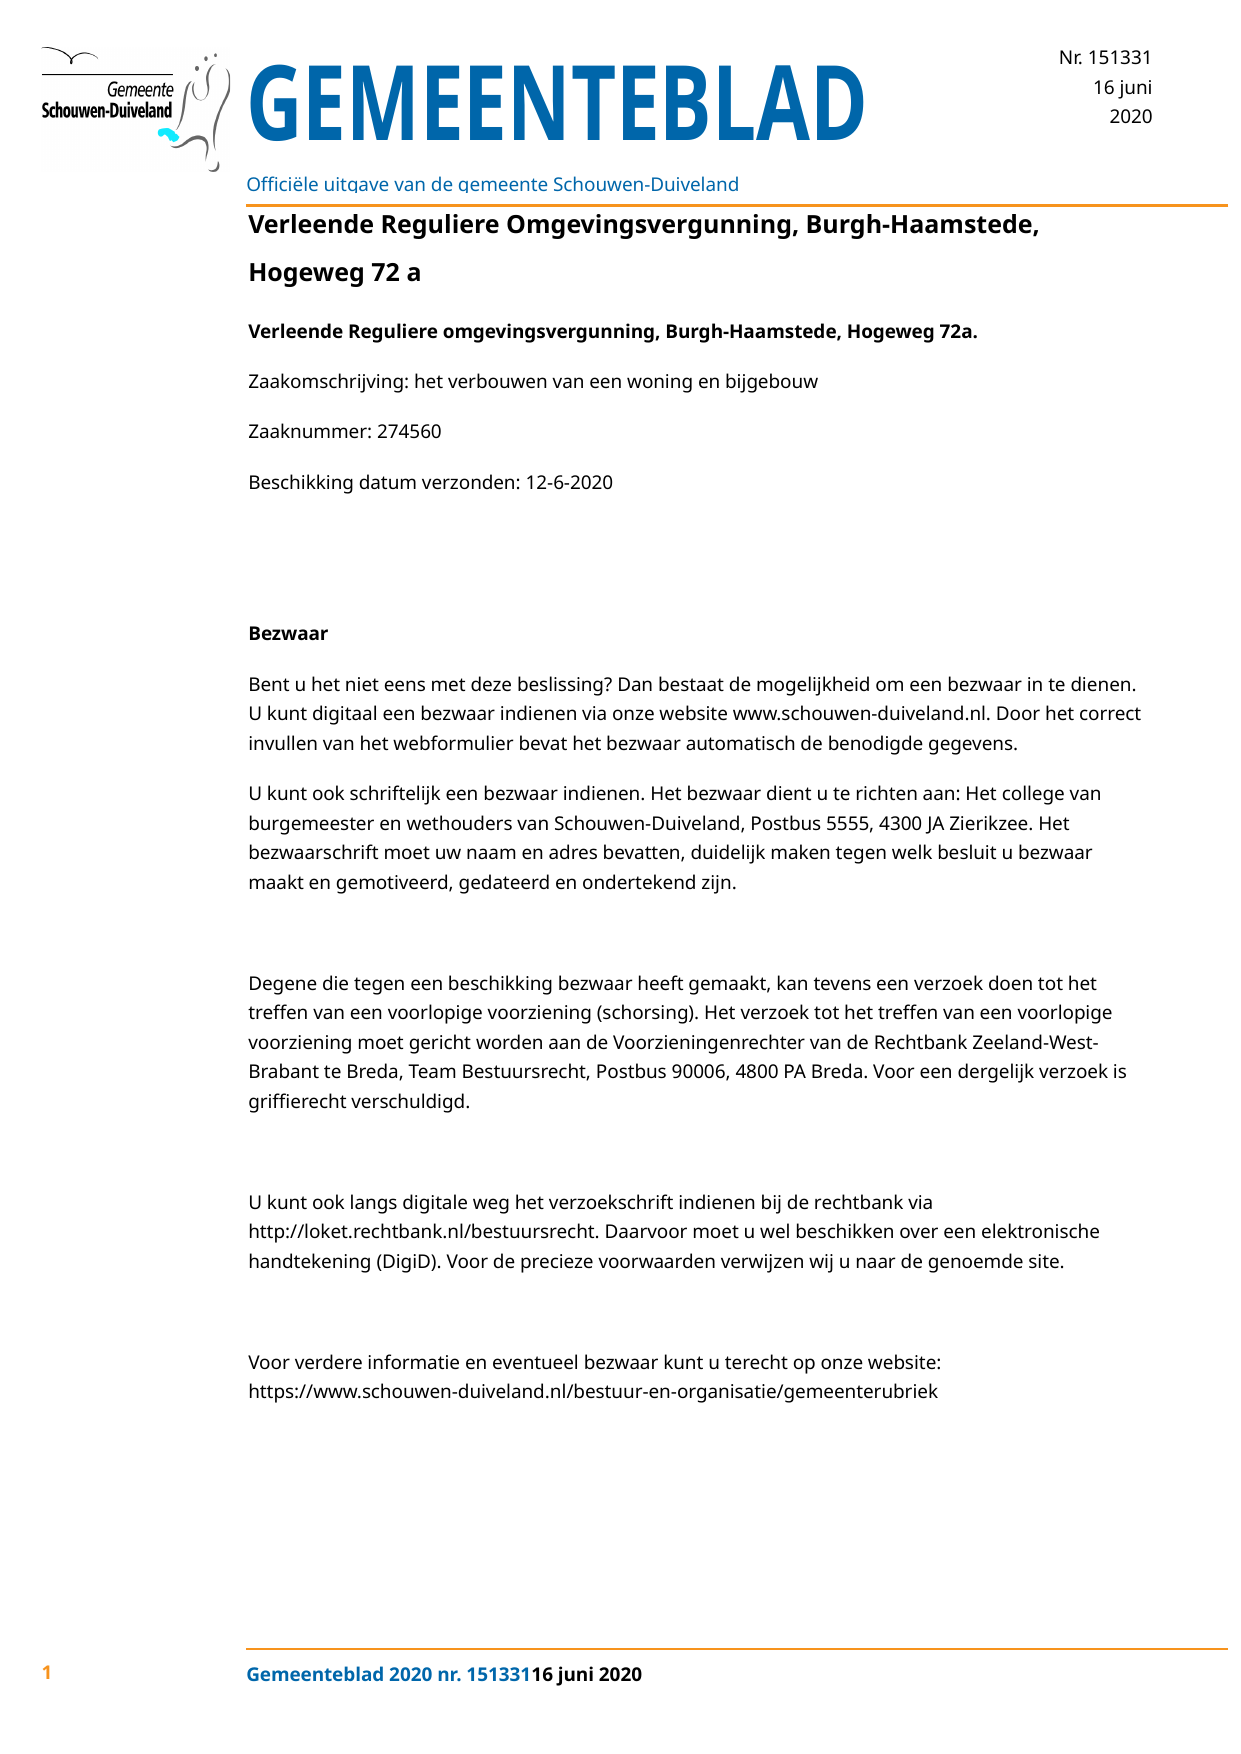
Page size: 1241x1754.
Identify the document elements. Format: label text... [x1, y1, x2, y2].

text Bent u het niet eens met deze beslissing? Dan bestaat de mogelijkheid om een bezwaar in te dienen. U kunt digitaal een bezwaar indienen via onze website www.schouwen-duiveland.nl. Door het correct invullen van het webformulier bevat het bezwaar automatisch de benodigde gegevens. [248, 671, 1152, 756]
text Verleende Reguliere Omgevingsvergunning, Burgh-Haamstede, Hogeweg 72 a [248, 207, 1152, 288]
text U kunt ook schriftelijk een bezwaar indienen. Het bezwaar dient u te richten aan: Het college van burgemeester en wethouders van Schouwen-Duiveland, Postbus 5555, 4300 JA Zierikzee. Het bezwaarschrift moet uw naam en adres bevatten, duidelijk maken tegen welk besluit u bezwaar maakt en gemotiveerd, gedateerd en ondertekend zijn. [248, 780, 1152, 895]
picture [41, 47, 231, 172]
text Bezwaar [248, 620, 1152, 646]
text Degene die tegen een beschikking bezwaar heeft gemaakt, kan tevens een verzoek doen tot het treffen van een voorlopige voorziening (schorsing). Het verzoek tot het treffen van een voorlopige voorziening moet gericht worden aan de Voorzieningenrechter van de Rechtbank Zeeland-West-Brabant te Breda, Team Bestuursrecht, Postbus 90006, 4800 PA Breda. Voor een dergelijk verzoek is griffierecht verschuldigd. [248, 970, 1152, 1114]
text Voor verdere informatie en eventueel bezwaar kunt u terecht op onze website: https://www.schouwen-duiveland.nl/bestuur-en-organisatie/gemeenterubriek [248, 1349, 1152, 1404]
text U kunt ook langs digitale weg het verzoekschrift indienen bij de rechtbank via http://loket.rechtbank.nl/bestuursrecht. Daarvoor moet u wel beschikken over een elektronische handtekening (DigiD). Voor de precieze voorwaarden verwijzen wij u naar de genoemde site. [248, 1189, 1152, 1274]
text Zaaknummer: 274560 [248, 419, 1152, 444]
text Beschikking datum verzonden: 12-6-2020 [248, 469, 1152, 495]
text Verleende Reguliere omgevingsvergunning, Burgh-Haamstede, Hogeweg 72a. [248, 318, 1152, 344]
text Zaakomschrijving: het verbouwen van een woning en bijgebouw [248, 368, 1152, 394]
